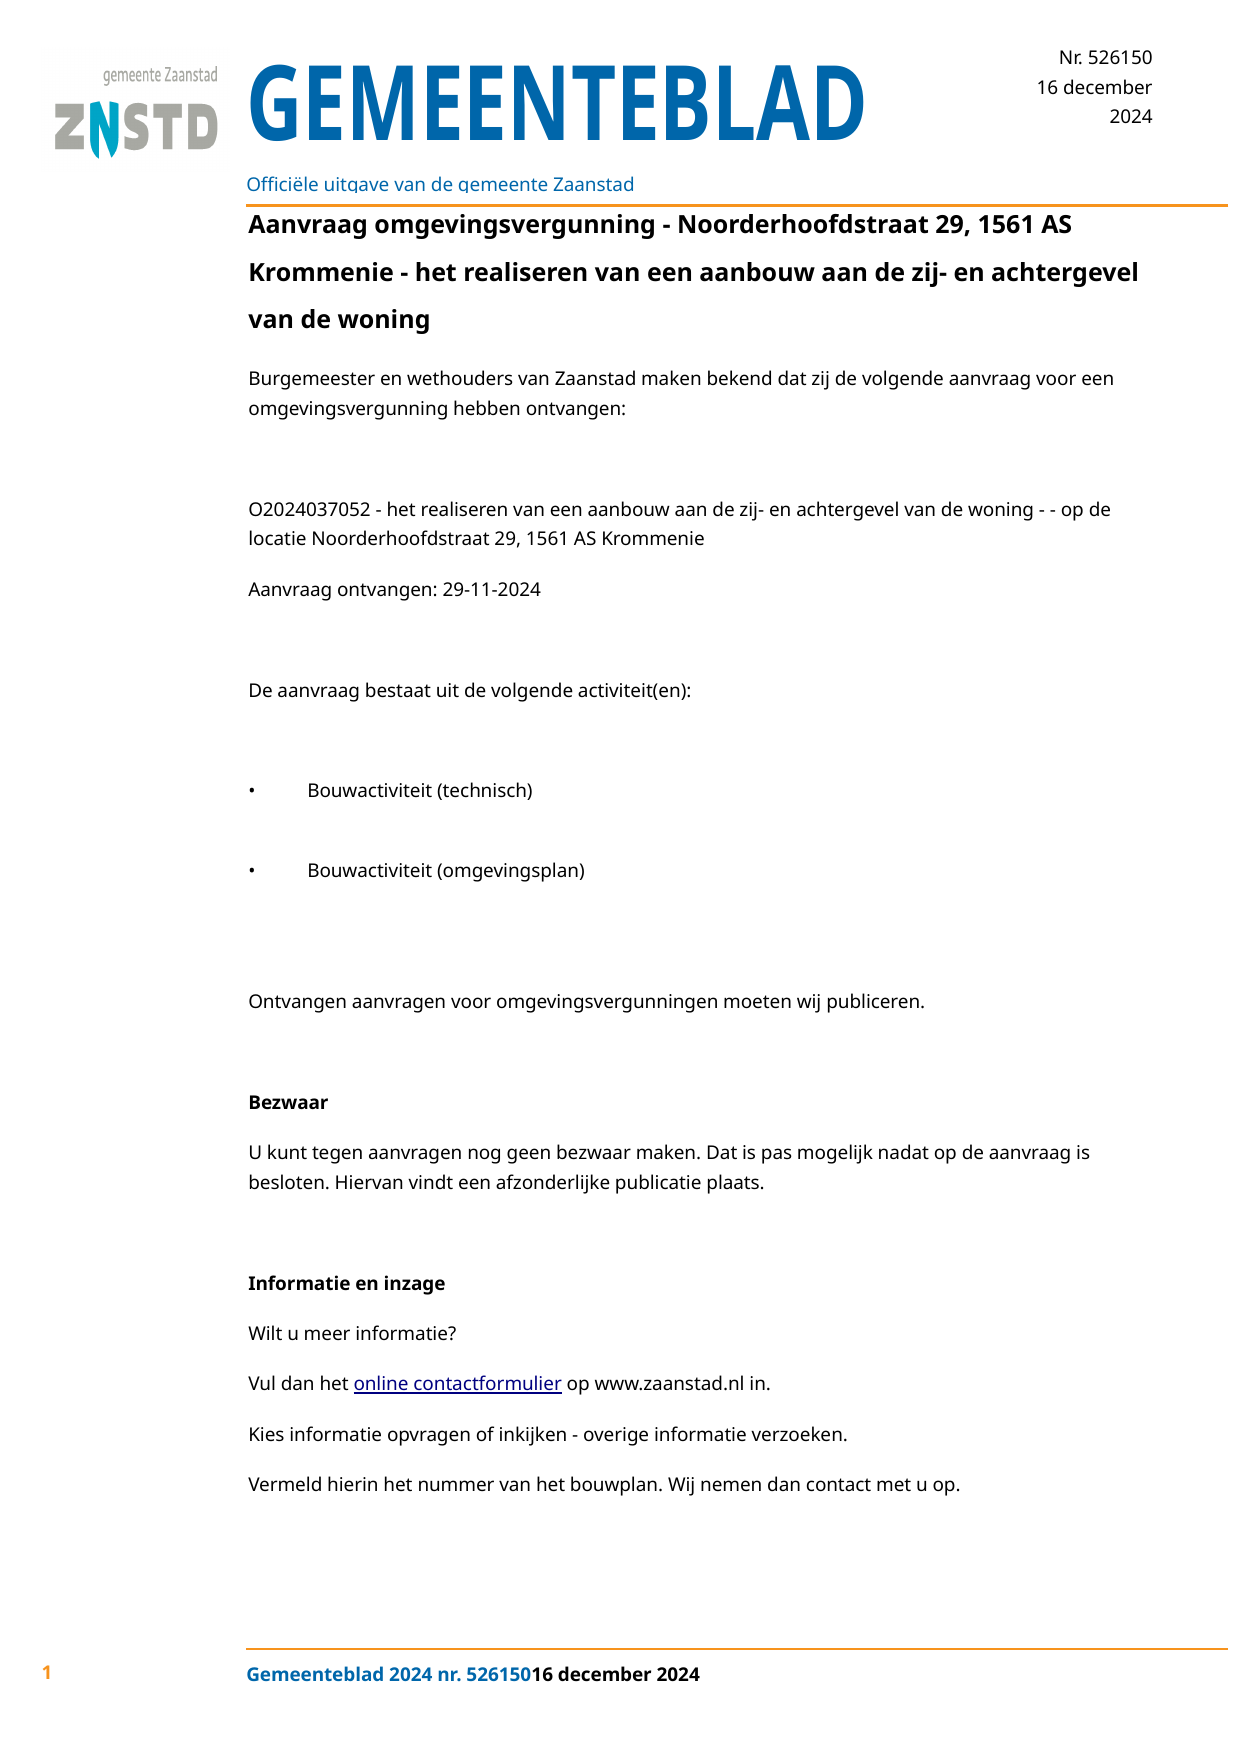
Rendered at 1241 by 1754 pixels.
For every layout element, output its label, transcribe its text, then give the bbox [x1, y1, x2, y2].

picture [41, 47, 231, 172]
text Burgemeester en wethouders van Zaanstad maken bekend dat zij de volgende aanvraag voor een omgevingsvergunning hebben ontvangen: [248, 366, 1152, 421]
text De aanvraag bestaat uit de volgende activiteit(en): [248, 677, 1152, 702]
text Ontvangen aanvragen voor omgevingsvergunningen moeten wij publiceren. [248, 988, 1152, 1014]
text U kunt tegen aanvragen nog geen bezwaar maken. Dat is pas mogelijk nadat op de aanvraag is besloten. Hiervan vindt een afzonderlijke publicatie plaats. [248, 1139, 1152, 1194]
list Bouwactiviteit (technisch) [248, 778, 1152, 803]
text Vul dan het online contactformulier op www.zaanstad.nl in. [248, 1371, 1152, 1396]
text Aanvraag ontvangen: 29-11-2024 [248, 576, 1152, 602]
text Aanvraag omgevingsvergunning - Noorderhoofdstraat 29, 1561 AS Krommenie - het realiseren van een aanbouw aan de zij- en achtergevel van de woning [248, 207, 1152, 336]
text Bezwaar [248, 1089, 1152, 1114]
text Kies informatie opvragen of inkijken - overige informatie verzoeken. [248, 1421, 1152, 1447]
text Vermeld hierin het nummer van het bouwplan. Wij nemen dan contact met u op. [248, 1471, 1152, 1497]
list Bouwactiviteit (omgevingsplan) [248, 858, 1152, 883]
text Wilt u meer informatie? [248, 1320, 1152, 1346]
text O2024037052 - het realiseren van een aanbouw aan de zij- en achtergevel van de woning - - op de locatie Noorderhoofdstraat 29, 1561 AS Krommenie [248, 496, 1152, 551]
text Informatie en inzage [248, 1270, 1152, 1295]
